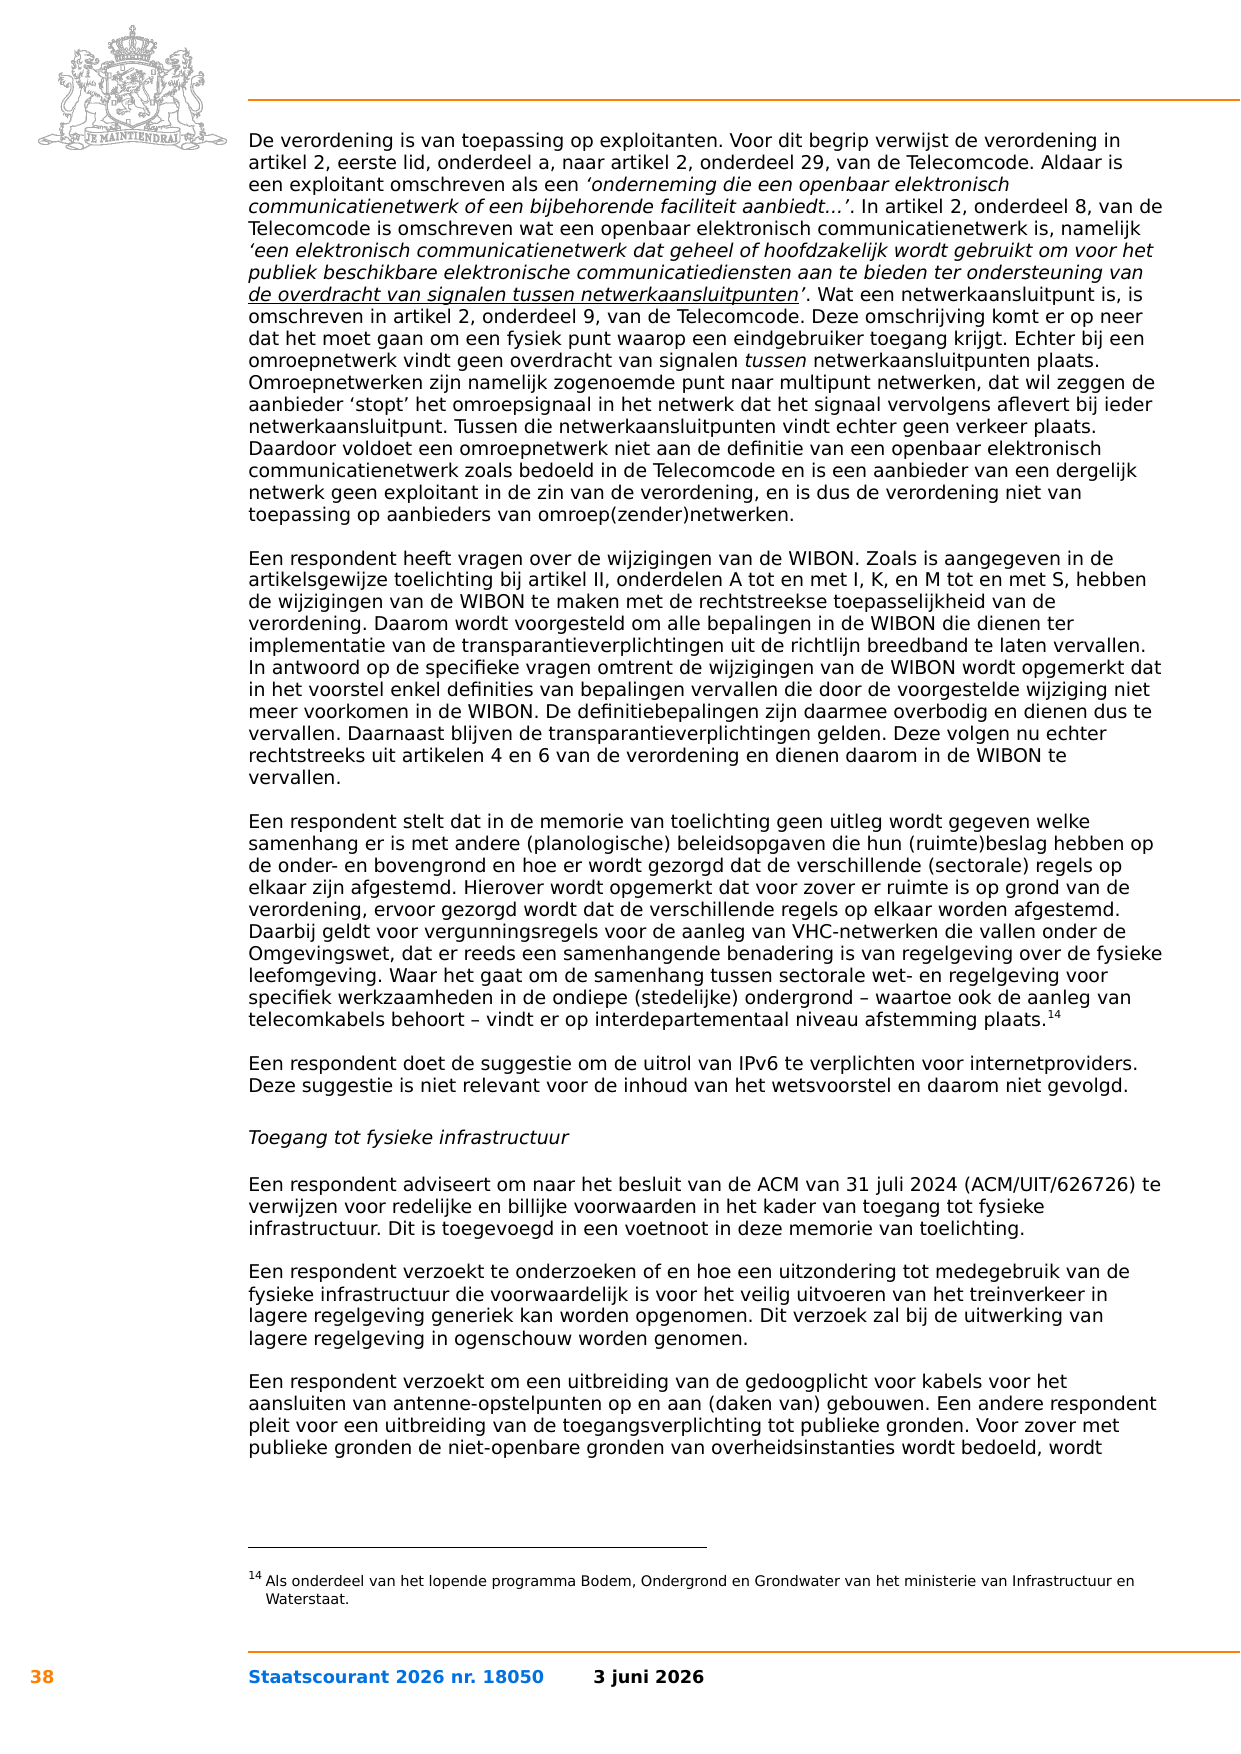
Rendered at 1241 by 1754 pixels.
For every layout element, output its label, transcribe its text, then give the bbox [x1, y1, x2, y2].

text Als onderdeel van het lopende programma Bodem, Ondergrond en Grondwater van het ministerie van Infrastructuur en Waterstaat. [248, 1569, 1163, 1608]
text Een respondent adviseert om naar het besluit van de ACM van 31 juli 2024 (ACM/UIT/626726) te verwijzen voor redelijke en billijke voorwaarden in het kader van toegang tot fysieke infrastructuur. Dit is toegevoegd in een voetnoot in deze memorie van toelichting. [248, 1174, 1163, 1239]
text Een respondent doet de suggestie om de uitrol van IPv6 te verplichten voor internetproviders. Deze suggestie is niet relevant voor de inhoud van het wetsvoorstel en daarom niet gevolgd. [248, 1053, 1163, 1097]
text De verordening is van toepassing op exploitanten. Voor dit begrip verwijst de verordening in artikel 2, eerste lid, onderdeel a, naar artikel 2, onderdeel 29, van de Telecomcode. Aldaar is een exploitant omschreven als een ‘onderneming die een openbaar elektronisch communicatienetwerk of een bijbehorende faciliteit aanbiedt...’. In artikel 2, onderdeel 8, van de Telecomcode is omschreven wat een openbaar elektronisch communicatienetwerk is, namelijk ‘een elektronisch communicatienetwerk dat geheel of hoofdzakelijk wordt gebruikt om voor het publiek beschikbare elektronische communicatiediensten aan te bieden ter ondersteuning van de overdracht van signalen tussen netwerkaansluitpunten’. Wat een netwerkaansluitpunt is, is omschreven in artikel 2, onderdeel 9, van de Telecomcode. Deze omschrijving komt er op neer dat het moet gaan om een fysiek punt waarop een eindgebruiker toegang krijgt. Echter bij een omroepnetwerk vindt geen overdracht van signalen tussen netwerkaansluitpunten plaats. Omroepnetwerken zijn namelijk zogenoemde punt naar multipunt netwerken, dat wil zeggen de aanbieder ‘stopt’ het omroepsignaal in het netwerk dat het signaal vervolgens aflevert bij ieder netwerkaansluitpunt. Tussen die netwerkaansluitpunten vindt echter geen verkeer plaats. Daardoor voldoet een omroepnetwerk niet aan de definitie van een openbaar elektronisch communicatienetwerk zoals bedoeld in de Telecomcode en is een aanbieder van een dergelijk netwerk geen exploitant in de zin van de verordening, en is dus de verordening niet van toepassing op aanbieders van omroep(zender)netwerken. [248, 130, 1163, 526]
text Een respondent verzoekt te onderzoeken of en hoe een uitzondering tot medegebruik van de fysieke infrastructuur die voorwaardelijk is voor het veilig uitvoeren van het treinverkeer in lagere regelgeving generiek kan worden opgenomen. Dit verzoek zal bij de uitwerking van lagere regelgeving in ogenschouw worden genomen. [248, 1261, 1163, 1349]
text Een respondent stelt dat in de memorie van toelichting geen uitleg wordt gegeven welke samenhang er is met andere (planologische) beleidsopgaven die hun (ruimte)beslag hebben op de onder- en bovengrond en hoe er wordt gezorgd dat de verschillende (sectorale) regels op elkaar zijn afgestemd. Hierover wordt opgemerkt dat voor zover er ruimte is op grond van de verordening, ervoor gezorgd wordt dat de verschillende regels op elkaar worden afgestemd. Daarbij geldt voor vergunningsregels voor de aanleg van VHC-netwerken die vallen onder de Omgevingswet, dat er reeds een samenhangende benadering is van regelgeving over de fysieke leefomgeving. Waar het gaat om de samenhang tussen sectorale wet- en regelgeving voor specifiek werkzaamheden in de ondiepe (stedelijke) ondergrond – waartoe ook de aanleg van telecomkabels behoort – vindt er op interdepartementaal niveau afstemming plaats. [248, 811, 1163, 1031]
text Een respondent heeft vragen over de wijzigingen van de WIBON. Zoals is aangegeven in de artikelsgewijze toelichting bij artikel II, onderdelen A tot en met I, K, en M tot en met S, hebben de wijzigingen van de WIBON te maken met de rechtstreekse toepasselijkheid van de verordening. Daarom wordt voorgesteld om alle bepalingen in de WIBON die dienen ter implementatie van de transparantieverplichtingen uit de richtlijn breedband te laten vervallen. In antwoord op de specifieke vragen omtrent de wijzigingen van de WIBON wordt opgemerkt dat in het voorstel enkel definities van bepalingen vervallen die door de voorgestelde wijziging niet meer voorkomen in de WIBON. De definitiebepalingen zijn daarmee overbodig en dienen dus te vervallen. Daarnaast blijven de transparantieverplichtingen gelden. Deze volgen nu echter rechtstreeks uit artikelen 4 en 6 van de verordening en dienen daarom in de WIBON te vervallen. [248, 547, 1163, 789]
text Een respondent verzoekt om een uitbreiding van de gedoogplicht voor kabels voor het aansluiten van antenne-opstelpunten op en aan (daken van) gebouwen. Een andere respondent pleit voor een uitbreiding van de toegangsverplichting tot publieke gronden. Voor zover met publieke gronden de niet-openbare gronden van overheidsinstanties wordt bedoeld, wordt [248, 1371, 1163, 1459]
subtitle Toegang tot fysieke infrastructuur [248, 1127, 1163, 1149]
picture [38, 25, 227, 150]
